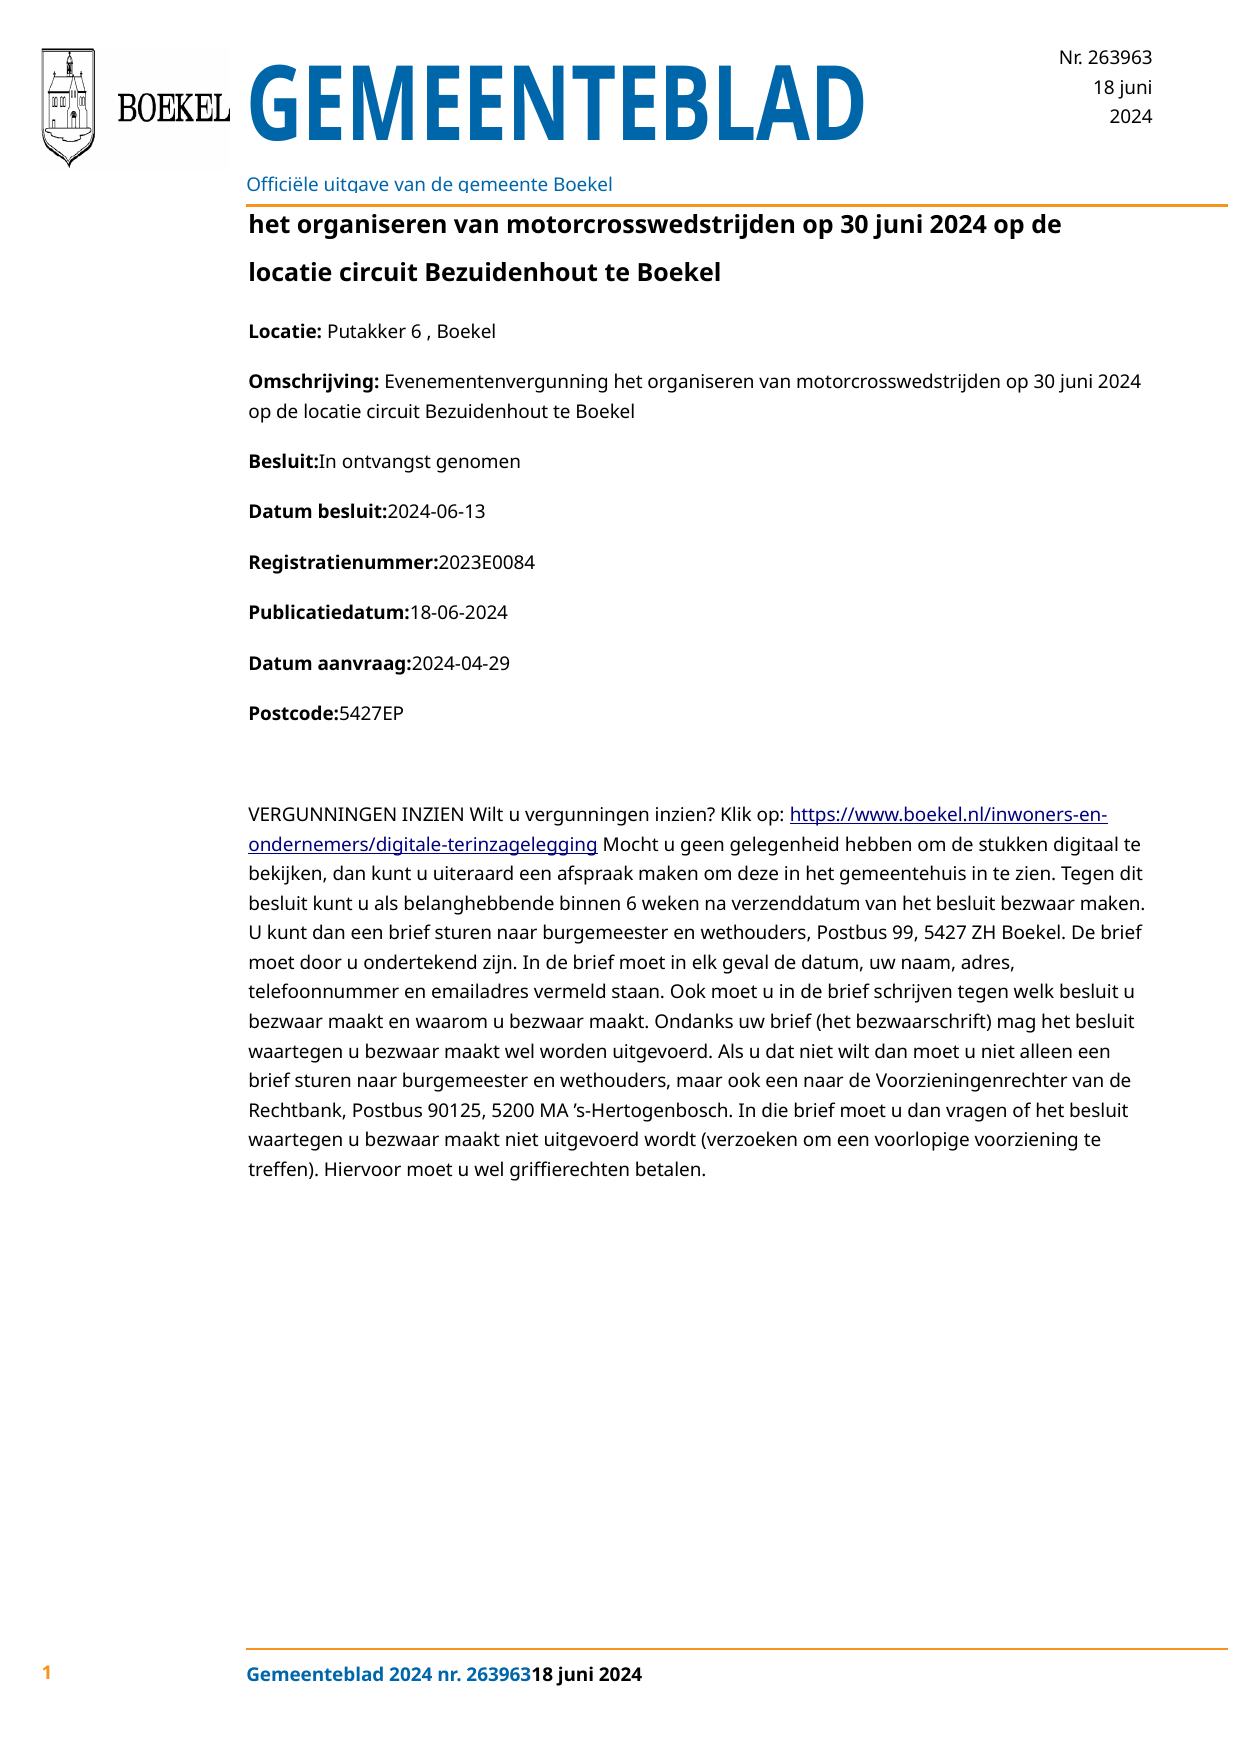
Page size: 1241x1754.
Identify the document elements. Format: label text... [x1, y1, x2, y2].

text Locatie: Putakker 6 , Boekel [248, 318, 1152, 344]
picture [41, 47, 231, 172]
text Besluit:In ontvangst genomen [248, 448, 1152, 474]
text Publicatiedatum:18-06-2024 [248, 599, 1152, 625]
text Datum aanvraag:2024-04-29 [248, 650, 1152, 676]
text Datum besluit:2024-06-13 [248, 499, 1152, 524]
text Registratienummer:2023E0084 [248, 549, 1152, 575]
text het organiseren van motorcrosswedstrijden op 30 juni 2024 op de locatie circuit Bezuidenhout te Boekel [248, 207, 1152, 288]
text Omschrijving: Evenementenvergunning het organiseren van motorcrosswedstrijden op 30 juni 2024 op de locatie circuit Bezuidenhout te Boekel [248, 368, 1152, 424]
text VERGUNNINGEN INZIEN Wilt u vergunningen inzien? Klik op: https://www.boekel.nl/inwoners-en-ondernemers/digitale-terinzagelegging Mocht u geen gelegenheid hebben om de stukken digitaal te bekijken, dan kunt u uiteraard een afspraak maken om deze in het gemeentehuis in te zien. Tegen dit besluit kunt u als belanghebbende binnen 6 weken na verzenddatum van het besluit bezwaar maken. U kunt dan een brief sturen naar burgemeester en wethouders, Postbus 99, 5427 ZH Boekel. De brief moet door u ondertekend zijn. In de brief moet in elk geval de datum, uw naam, adres, telefoonnummer en emailadres vermeld staan. Ook moet u in de brief schrijven tegen welk besluit u bezwaar maakt en waarom u bezwaar maakt. Ondanks uw brief (het bezwaarschrift) mag het besluit waartegen u bezwaar maakt wel worden uitgevoerd. Als u dat niet wilt dan moet u niet alleen een brief sturen naar burgemeester en wethouders, maar ook een naar de Voorzieningenrechter van de Rechtbank, Postbus 90125, 5200 MA ’s-Hertogenbosch. In die brief moet u dan vragen of het besluit waartegen u bezwaar maakt niet uitgevoerd wordt (verzoeken om een voorlopige voorziening te treffen). Hiervoor moet u wel griffierechten betalen. [248, 801, 1152, 1182]
text Postcode:5427EP [248, 700, 1152, 726]
